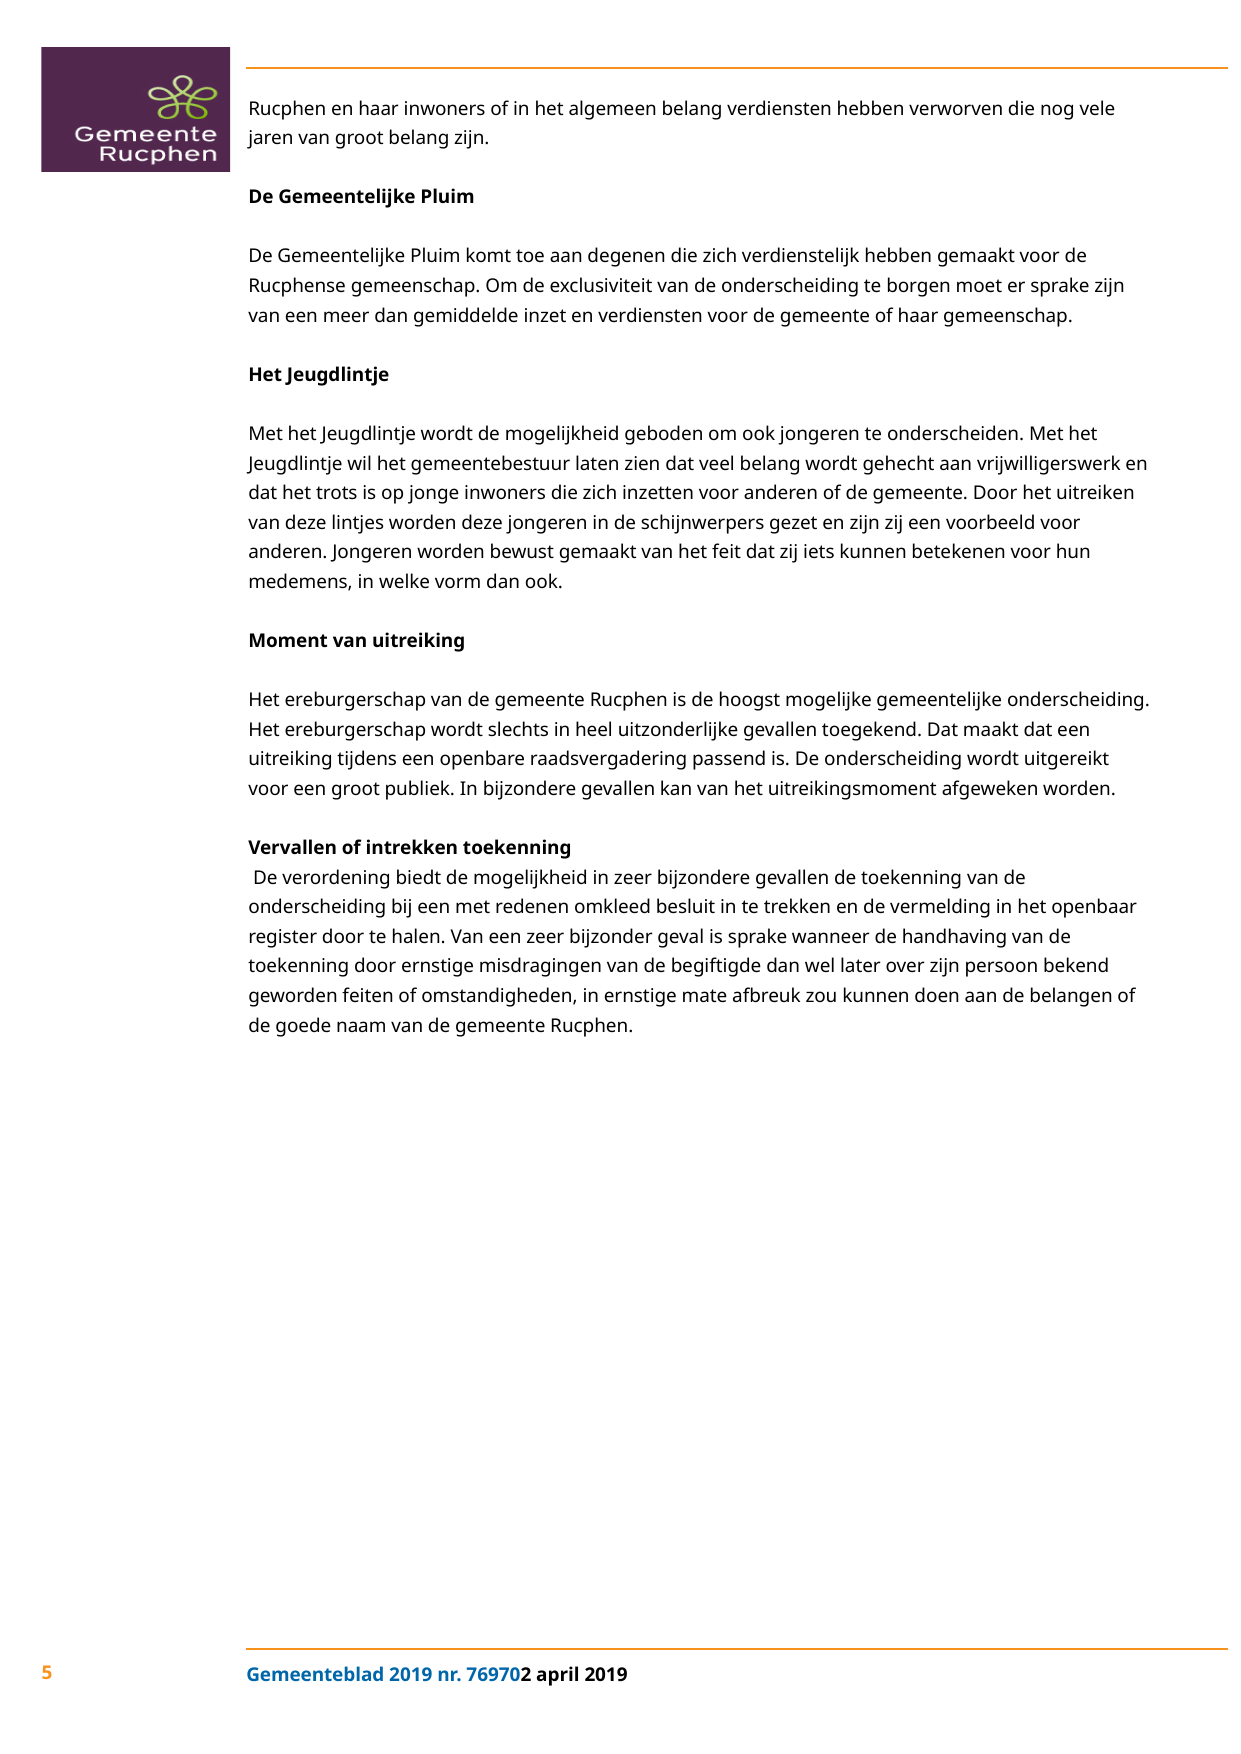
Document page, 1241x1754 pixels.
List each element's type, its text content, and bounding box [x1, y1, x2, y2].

text Het ereburgerschap van de gemeente Rucphen is de hoogst mogelijke gemeentelijke onderscheiding. Het ereburgerschap wordt slechts in heel uitzonderlijke gevallen toegekend. Dat maakt dat een uitreiking tijdens een openbare raadsvergadering passend is. De onderscheiding wordt uitgereikt voor een groot publiek. In bijzondere gevallen kan van het uitreikingsmoment afgeweken worden. [248, 686, 1152, 801]
text Met het Jeugdlintje wordt de mogelijkheid geboden om ook jongeren te onderscheiden. Met het Jeugdlintje wil het gemeentebestuur laten zien dat veel belang wordt gehecht aan vrijwilligerswerk en dat het trots is op jonge inwoners die zich inzetten voor anderen of de gemeente. Door het uitreiken van deze lintjes worden deze jongeren in de schijnwerpers gezet en zijn zij een voorbeeld voor anderen. Jongeren worden bewust gemaakt van het feit dat zij iets kunnen betekenen voor hun medemens, in welke vorm dan ook. [248, 420, 1152, 594]
text De Gemeentelijke Pluim [248, 183, 1152, 209]
text Moment van uitreiking [248, 627, 1152, 653]
picture [41, 47, 231, 172]
text Vervallen of intrekken toekenning [248, 834, 1152, 860]
text Het Jeugdlintje [248, 361, 1152, 387]
text De verordening biedt de mogelijkheid in zeer bijzondere gevallen de toekenning van de onderscheiding bij een met redenen omkleed besluit in te trekken en de vermelding in het openbaar register door te halen. Van een zeer bijzonder geval is sprake wanneer de handhaving van de toekenning door ernstige misdragingen van de begiftigde dan wel later over zijn persoon bekend geworden feiten of omstandigheden, in ernstige mate afbreuk zou kunnen doen aan de belangen of de goede naam van de gemeente Rucphen. [248, 864, 1152, 1038]
text Rucphen en haar inwoners of in het algemeen belang verdiensten hebben verworven die nog vele jaren van groot belang zijn. [248, 95, 1152, 150]
text De Gemeentelijke Pluim komt toe aan degenen die zich verdienstelijk hebben gemaakt voor de Rucphense gemeenschap. Om de exclusiviteit van de onderscheiding te borgen moet er sprake zijn van een meer dan gemiddelde inzet en verdiensten voor de gemeente of haar gemeenschap. [248, 243, 1152, 328]
